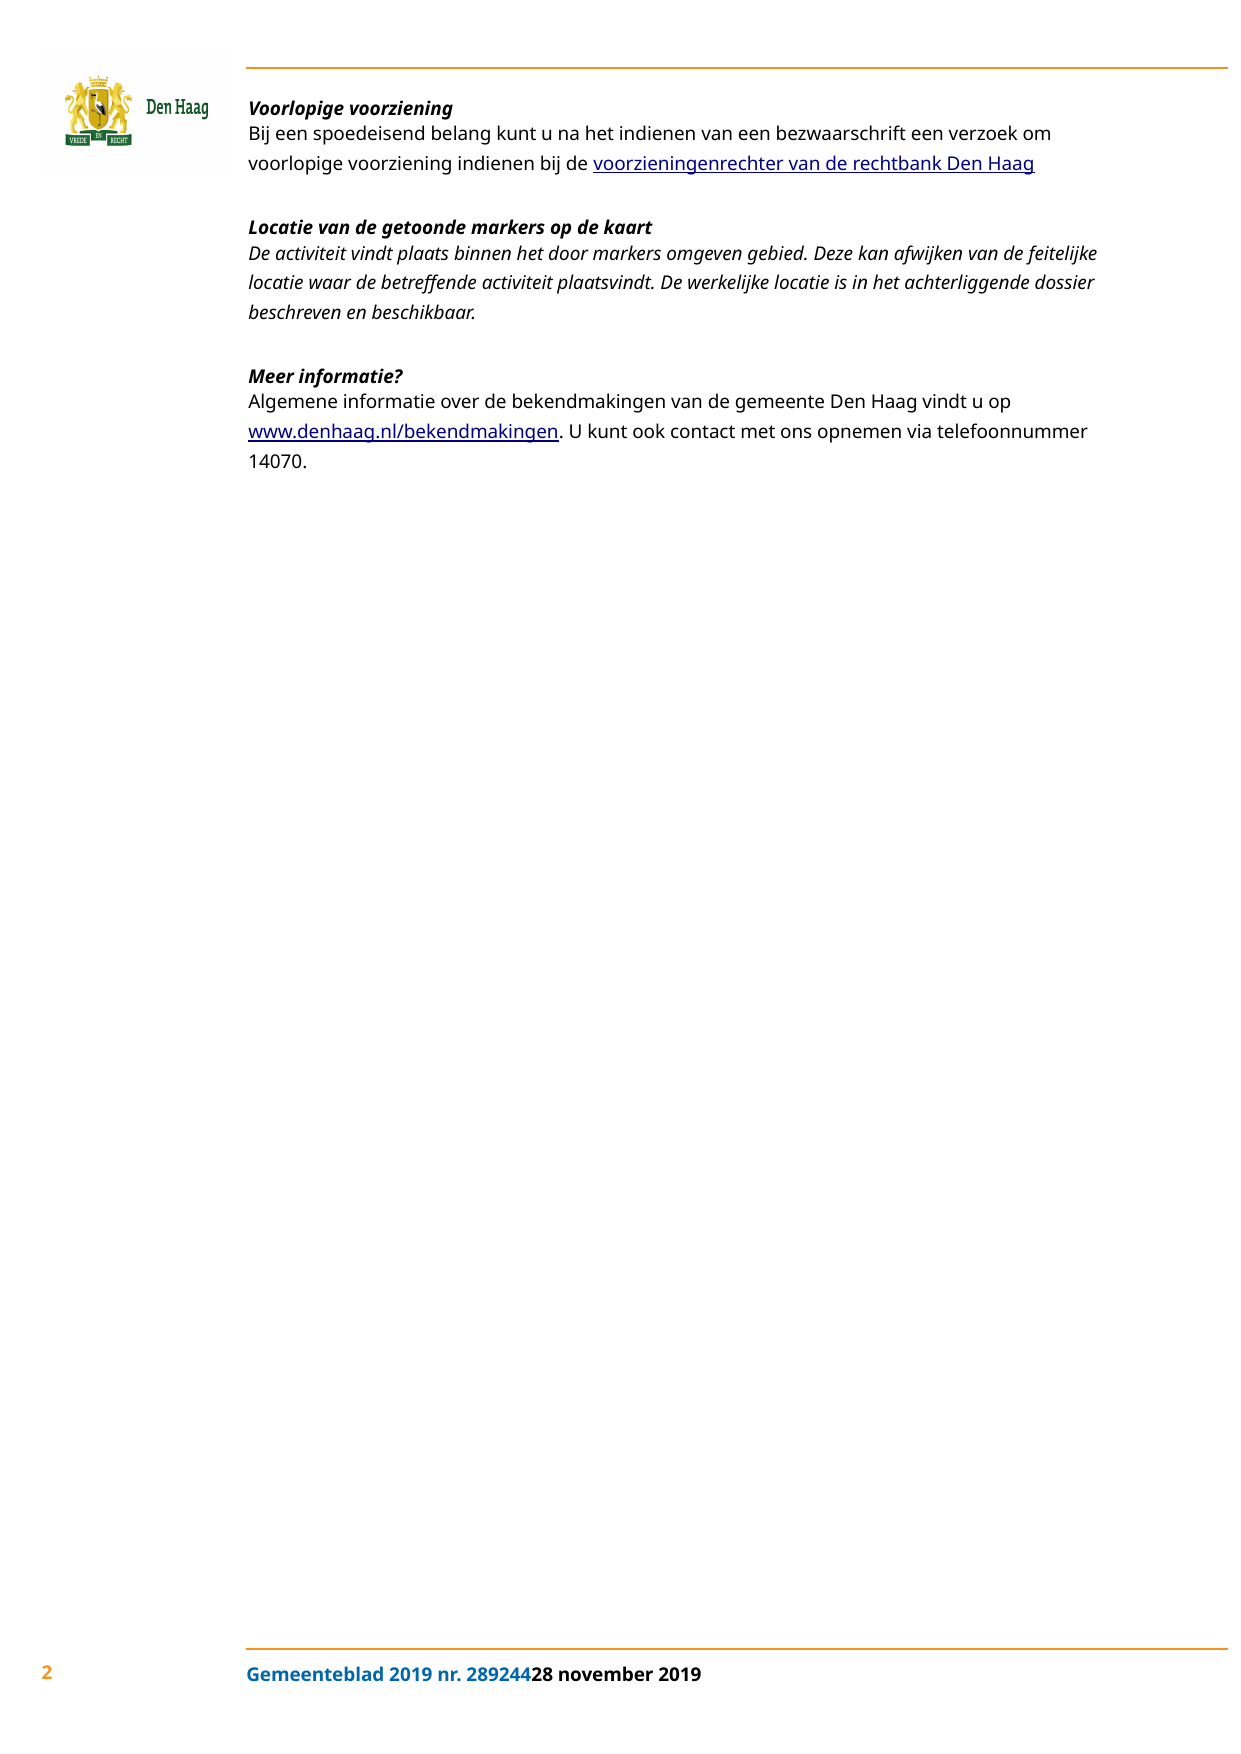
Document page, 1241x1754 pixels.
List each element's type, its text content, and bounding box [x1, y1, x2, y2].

picture [41, 47, 231, 172]
text Bij een spoedeisend belang kunt u na het indienen van een bezwaarschrift een verzoek om voorlopige voorziening indienen bij de voorzieningenrechter van de rechtbank Den Haag [248, 121, 1152, 176]
text Meer informatie? [248, 363, 1152, 389]
text Voorlopige voorziening [248, 95, 1152, 121]
text De activiteit vindt plaats binnen het door markers omgeven gebied. Deze kan afwijken van de feitelijke locatie waar de betreffende activiteit plaatsvindt. De werkelijke locatie is in het achterliggende dossier beschreven en beschikbaar. [248, 240, 1152, 325]
text Algemene informatie over de bekendmakingen van de gemeente Den Haag vindt u op www.denhaag.nl/bekendmakingen. U kunt ook contact met ons opnemen via telefoonnummer 14070. [248, 389, 1152, 473]
text Locatie van de getoonde markers op de kaart [248, 214, 1152, 240]
